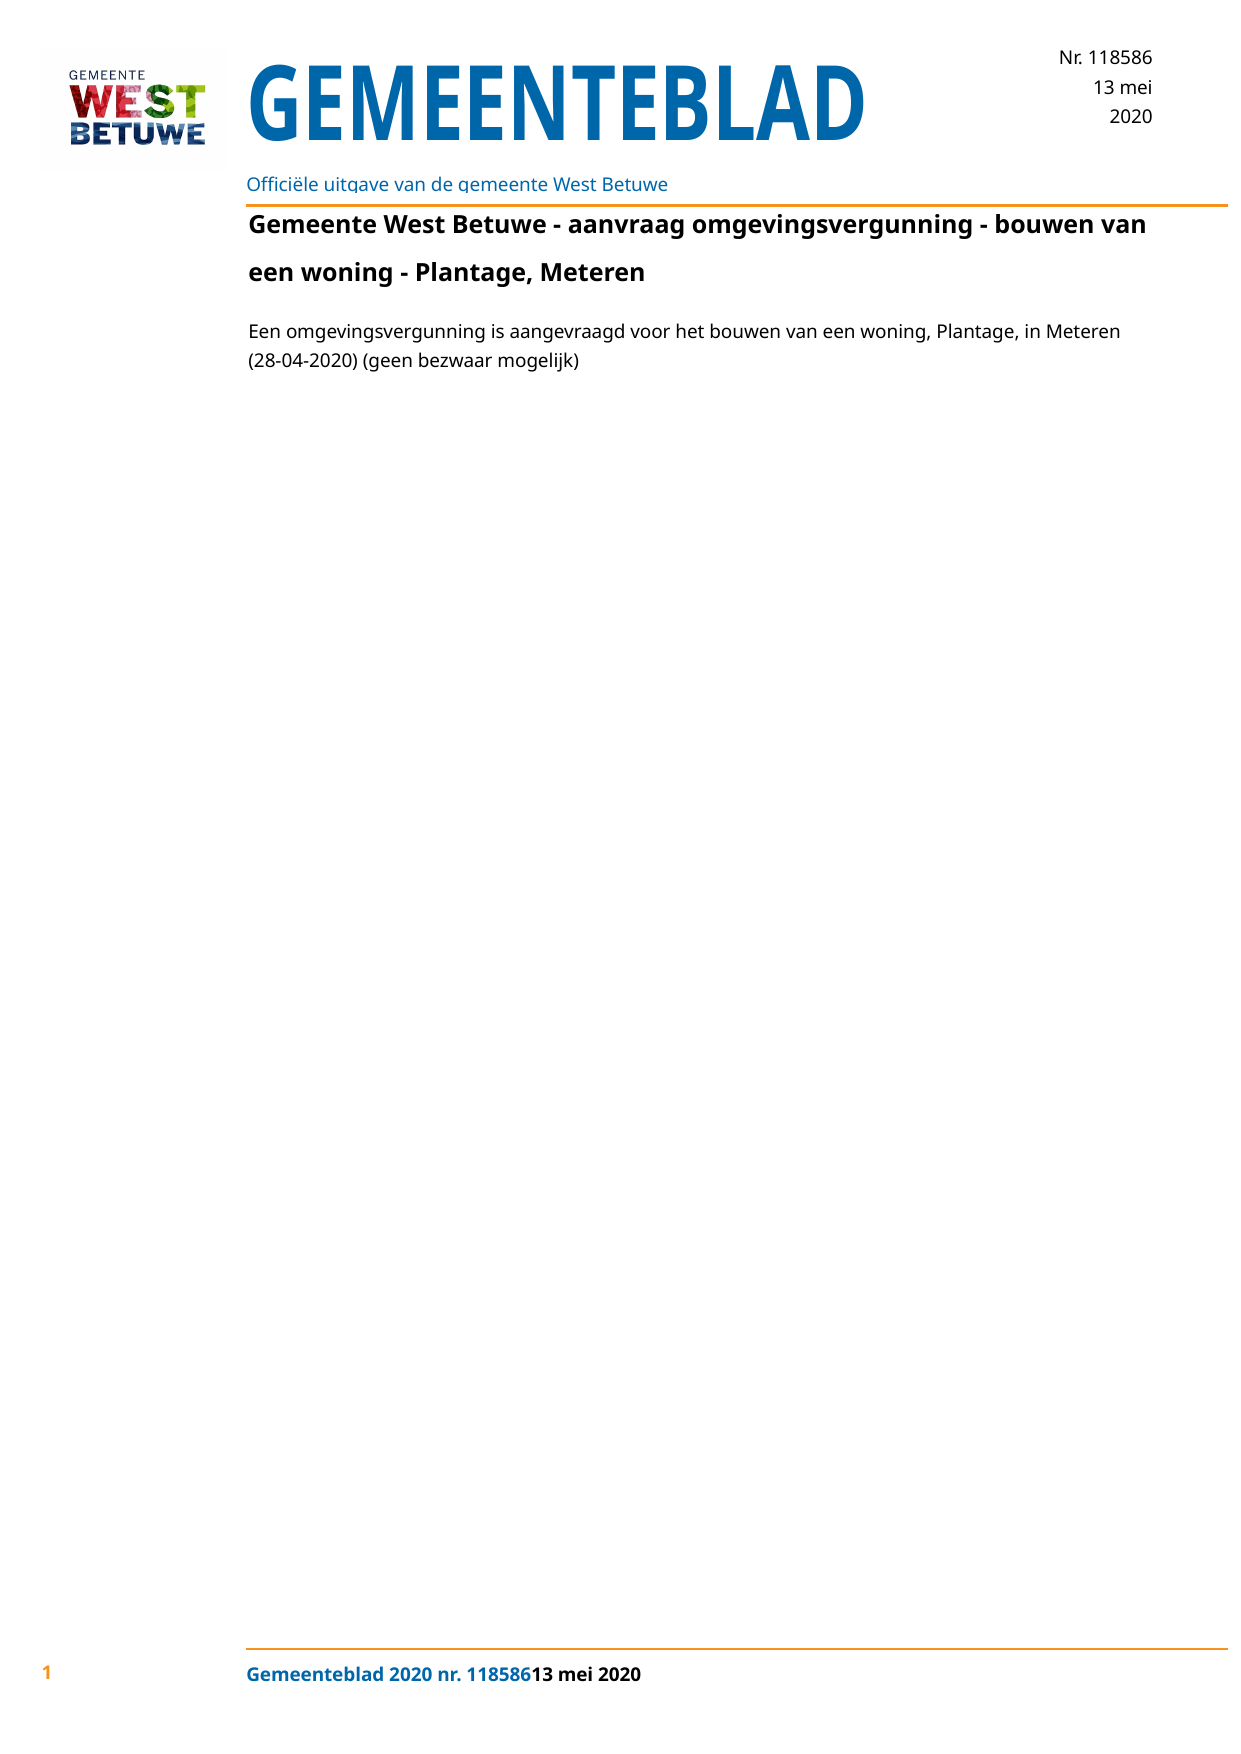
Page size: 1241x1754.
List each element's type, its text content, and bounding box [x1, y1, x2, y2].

picture [41, 47, 231, 172]
text Gemeente West Betuwe - aanvraag omgevingsvergunning - bouwen van een woning - Plantage, Meteren [248, 207, 1152, 288]
text Een omgevingsvergunning is aangevraagd voor het bouwen van een woning, Plantage, in Meteren (28-04-2020) (geen bezwaar mogelijk) [248, 318, 1152, 373]
